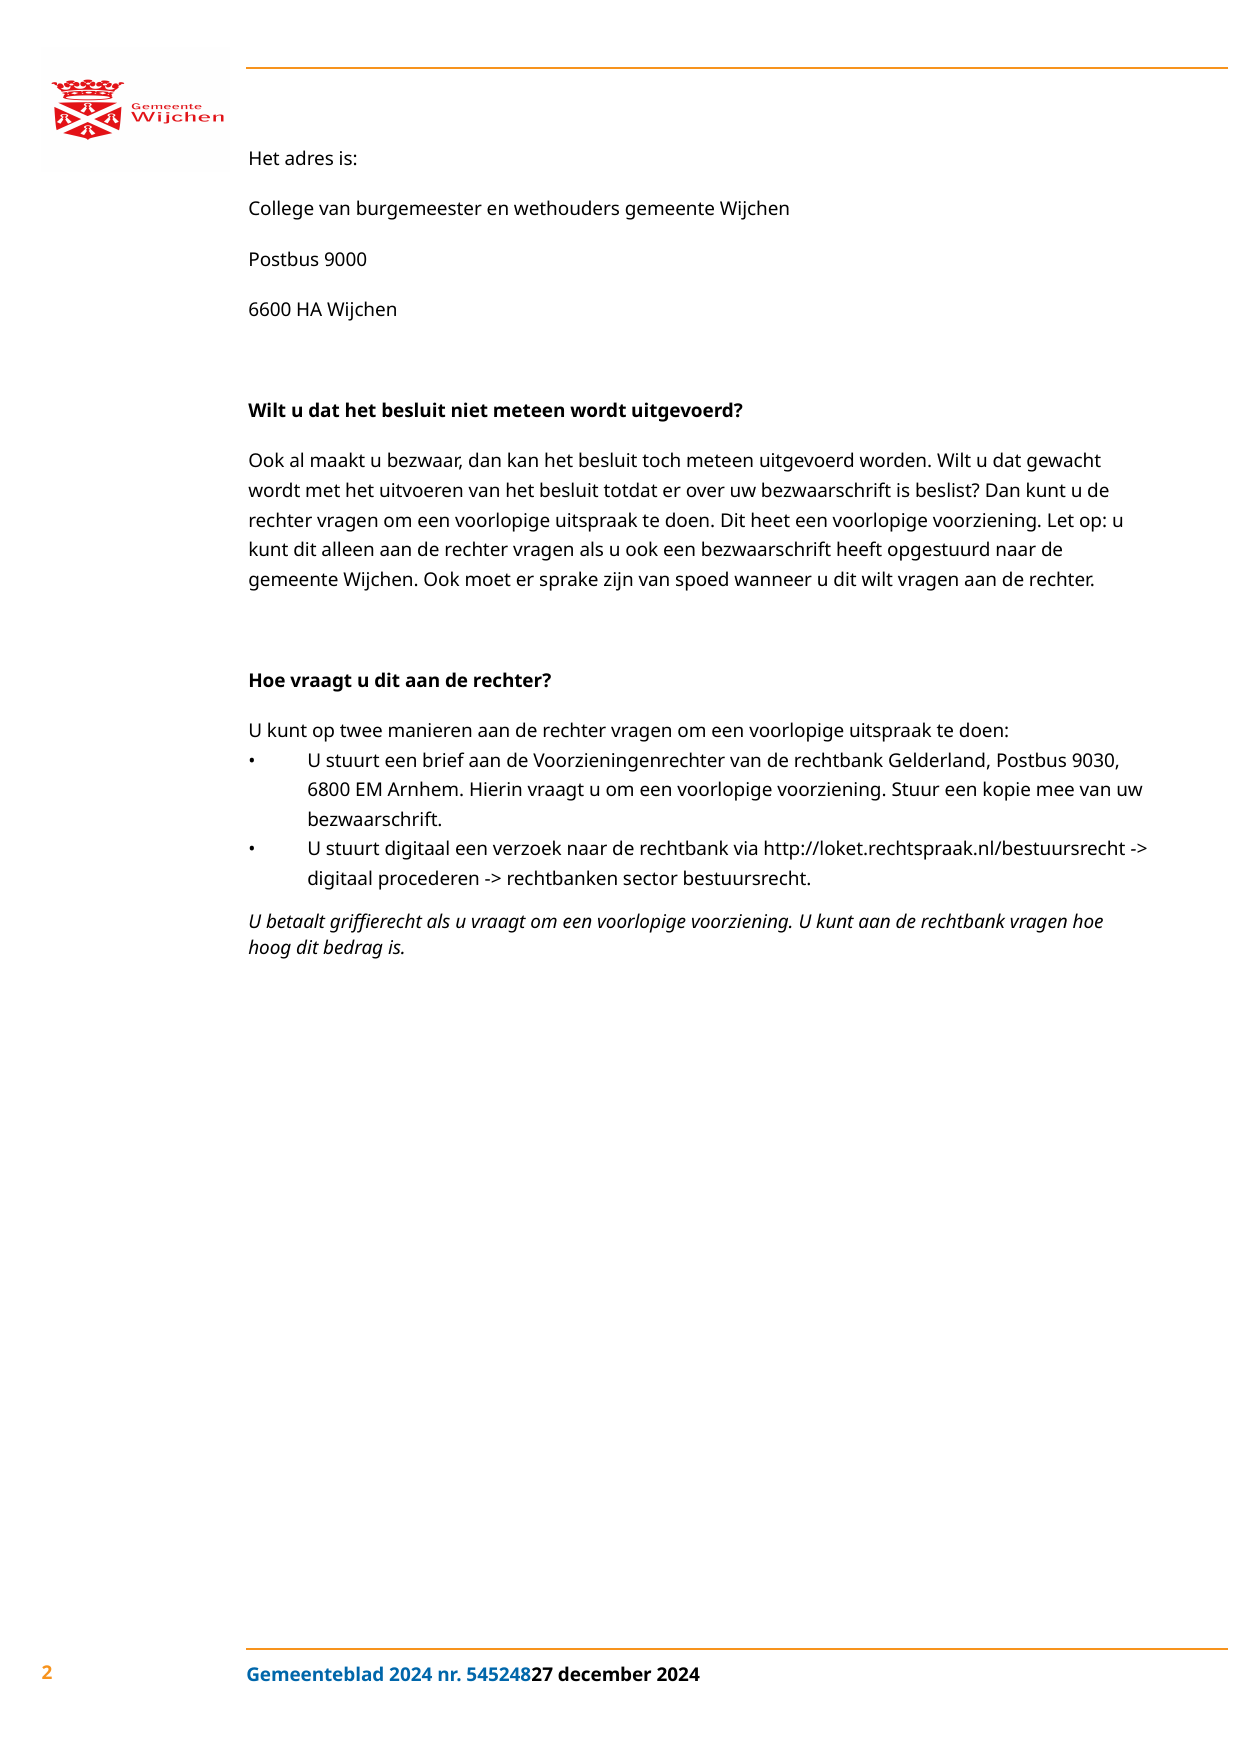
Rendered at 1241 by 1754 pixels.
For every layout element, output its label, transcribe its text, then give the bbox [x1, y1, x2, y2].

list U stuurt digitaal een verzoek naar de rechtbank via http://loket.rechtspraak.nl/bestuursrecht -> digitaal procederen -> rechtbanken sector bestuursrecht. [248, 836, 1152, 891]
list U stuurt een brief aan de Voorzieningenrechter van de rechtbank Gelderland, Postbus 9030, 6800 EM Arnhem. Hierin vraagt u om een voorlopige voorziening. Stuur een kopie mee van uw bezwaarschrift. [248, 747, 1152, 832]
text U betaalt griffierecht als u vraagt om een voorlopige voorziening. U kunt aan de rechtbank vragen hoe hoog dit bedrag is. [248, 908, 1152, 960]
text Postbus 9000 [248, 246, 1152, 272]
text Ook al maakt u bezwaar, dan kan het besluit toch meteen uitgevoerd worden. Wilt u dat gewacht wordt met het uitvoeren van het besluit totdat er over uw bezwaarschrift is beslist? Dan kunt u de rechter vragen om een voorlopige uitspraak te doen. Dit heet een voorlopige voorziening. Let op: u kunt dit alleen aan de rechter vragen als u ook een bezwaarschrift heeft opgestuurd naar de gemeente Wijchen. Ook moet er sprake zijn van spoed wanneer u dit wilt vragen aan de rechter. [248, 448, 1152, 592]
picture [41, 47, 231, 172]
text U kunt op twee manieren aan de rechter vragen om een voorlopige uitspraak te doen: [248, 717, 1152, 743]
text 6600 HA Wijchen [248, 296, 1152, 322]
text Het adres is: [248, 145, 1152, 171]
text Wilt u dat het besluit niet meteen wordt uitgevoerd? [248, 397, 1152, 423]
text Hoe vraagt u dit aan de rechter? [248, 667, 1152, 693]
text College van burgemeester en wethouders gemeente Wijchen [248, 196, 1152, 221]
